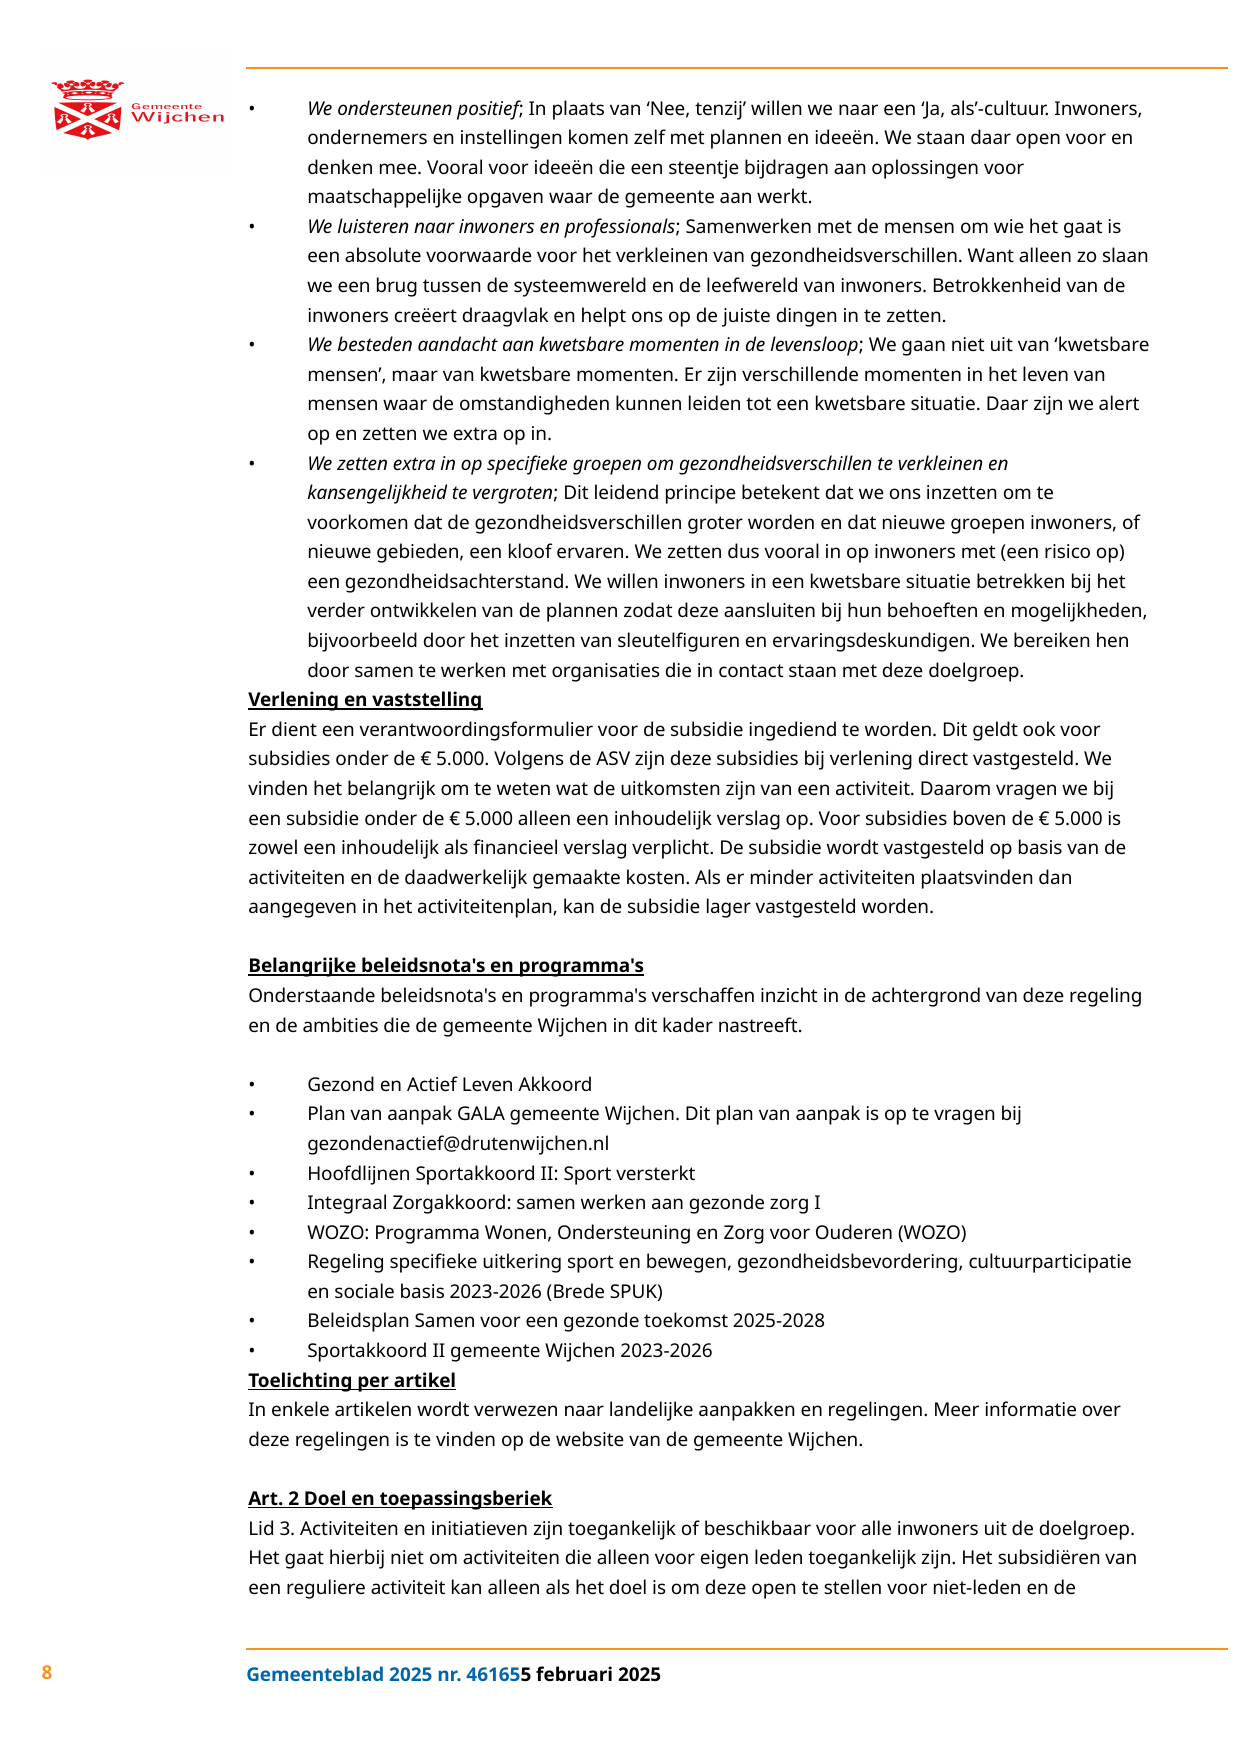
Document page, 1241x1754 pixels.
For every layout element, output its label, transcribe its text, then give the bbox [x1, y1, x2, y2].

text Verlening en vaststelling [248, 686, 1152, 712]
text Toelichting per artikel [248, 1367, 1152, 1393]
list We ondersteunen positief; In plaats van ‘Nee, tenzij’ willen we naar een ‘Ja, als’-cultuur. Inwoners, ondernemers en instellingen komen zelf met plannen en ideeën. We staan daar open voor en denken mee. Vooral voor ideeën die een steentje bijdragen aan oplossingen voor maatschappelijke opgaven waar de gemeente aan werkt. [248, 95, 1152, 209]
list Beleidsplan Samen voor een gezonde toekomst 2025-2028 [248, 1308, 1152, 1333]
list Hoofdlijnen Sportakkoord II: Sport versterkt [248, 1160, 1152, 1186]
list Plan van aanpak GALA gemeente Wijchen. Dit plan van aanpak is op te vragen bij gezondenactief@drutenwijchen.nl [248, 1101, 1152, 1156]
picture [41, 47, 231, 172]
list Regeling specifieke uitkering sport en bewegen, gezondheidsbevordering, cultuurparticipatie en sociale basis 2023-2026 (Brede SPUK) [248, 1248, 1152, 1304]
text Onderstaande beleidsnota's en programma's verschaffen inzicht in de achtergrond van deze regeling en de ambities die de gemeente Wijchen in dit kader nastreeft. [248, 982, 1152, 1038]
text Lid 3. Activiteiten en initiatieven zijn toegankelijk of beschikbaar voor alle inwoners uit de doelgroep. Het gaat hierbij niet om activiteiten die alleen voor eigen leden toegankelijk zijn. Het subsidiëren van een reguliere activiteit kan alleen als het doel is om deze open te stellen voor niet-leden en de [248, 1515, 1152, 1600]
text In enkele artikelen wordt verwezen naar landelijke aanpakken en regelingen. Meer informatie over deze regelingen is te vinden op de website van de gemeente Wijchen. [248, 1396, 1152, 1452]
list We zetten extra in op specifieke groepen om gezondheidsverschillen te verkleinen en kansengelijkheid te vergroten; Dit leidend principe betekent dat we ons inzetten om te voorkomen dat de gezondheidsverschillen groter worden en dat nieuwe groepen inwoners, of nieuwe gebieden, een kloof ervaren. We zetten dus vooral in op inwoners met (een risico op) een gezondheidsachterstand. We willen inwoners in een kwetsbare situatie betrekken bij het verder ontwikkelen van de plannen zodat deze aansluiten bij hun behoeften en mogelijkheden, bijvoorbeeld door het inzetten van sleutelfiguren en ervaringsdeskundigen. We bereiken hen door samen te werken met organisaties die in contact staan met deze doelgroep. [248, 450, 1152, 683]
list Gezond en Actief Leven Akkoord [248, 1071, 1152, 1097]
list WOZO: Programma Wonen, Ondersteuning en Zorg voor Ouderen (WOZO) [248, 1219, 1152, 1245]
text Belangrijke beleidsnota's en programma's [248, 953, 1152, 978]
list Sportakkoord II gemeente Wijchen 2023-2026 [248, 1337, 1152, 1363]
list We besteden aandacht aan kwetsbare momenten in de levensloop; We gaan niet uit van ‘kwetsbare mensen’, maar van kwetsbare momenten. Er zijn verschillende momenten in het leven van mensen waar de omstandigheden kunnen leiden tot een kwetsbare situatie. Daar zijn we alert op en zetten we extra op in. [248, 331, 1152, 446]
list Integraal Zorgakkoord: samen werken aan gezonde zorg I [248, 1189, 1152, 1215]
list We luisteren naar inwoners en professionals; Samenwerken met de mensen om wie het gaat is een absolute voorwaarde voor het verkleinen van gezondheidsverschillen. Want alleen zo slaan we een brug tussen de systeemwereld en de leefwereld van inwoners. Betrokkenheid van de inwoners creëert draagvlak en helpt ons op de juiste dingen in te zetten. [248, 213, 1152, 328]
text Art. 2 Doel en toepassingsberiek [248, 1485, 1152, 1511]
text Er dient een verantwoordingsformulier voor de subsidie ingediend te worden. Dit geldt ook voor subsidies onder de € 5.000. Volgens de ASV zijn deze subsidies bij verlening direct vastgesteld. We vinden het belangrijk om te weten wat de uitkomsten zijn van een activiteit. Daarom vragen we bij een subsidie onder de € 5.000 alleen een inhoudelijk verslag op. Voor subsidies boven de € 5.000 is zowel een inhoudelijk als financieel verslag verplicht. De subsidie wordt vastgesteld op basis van de activiteiten en de daadwerkelijk gemaakte kosten. Als er minder activiteiten plaatsvinden dan aangegeven in het activiteitenplan, kan de subsidie lager vastgesteld worden. [248, 716, 1152, 919]
